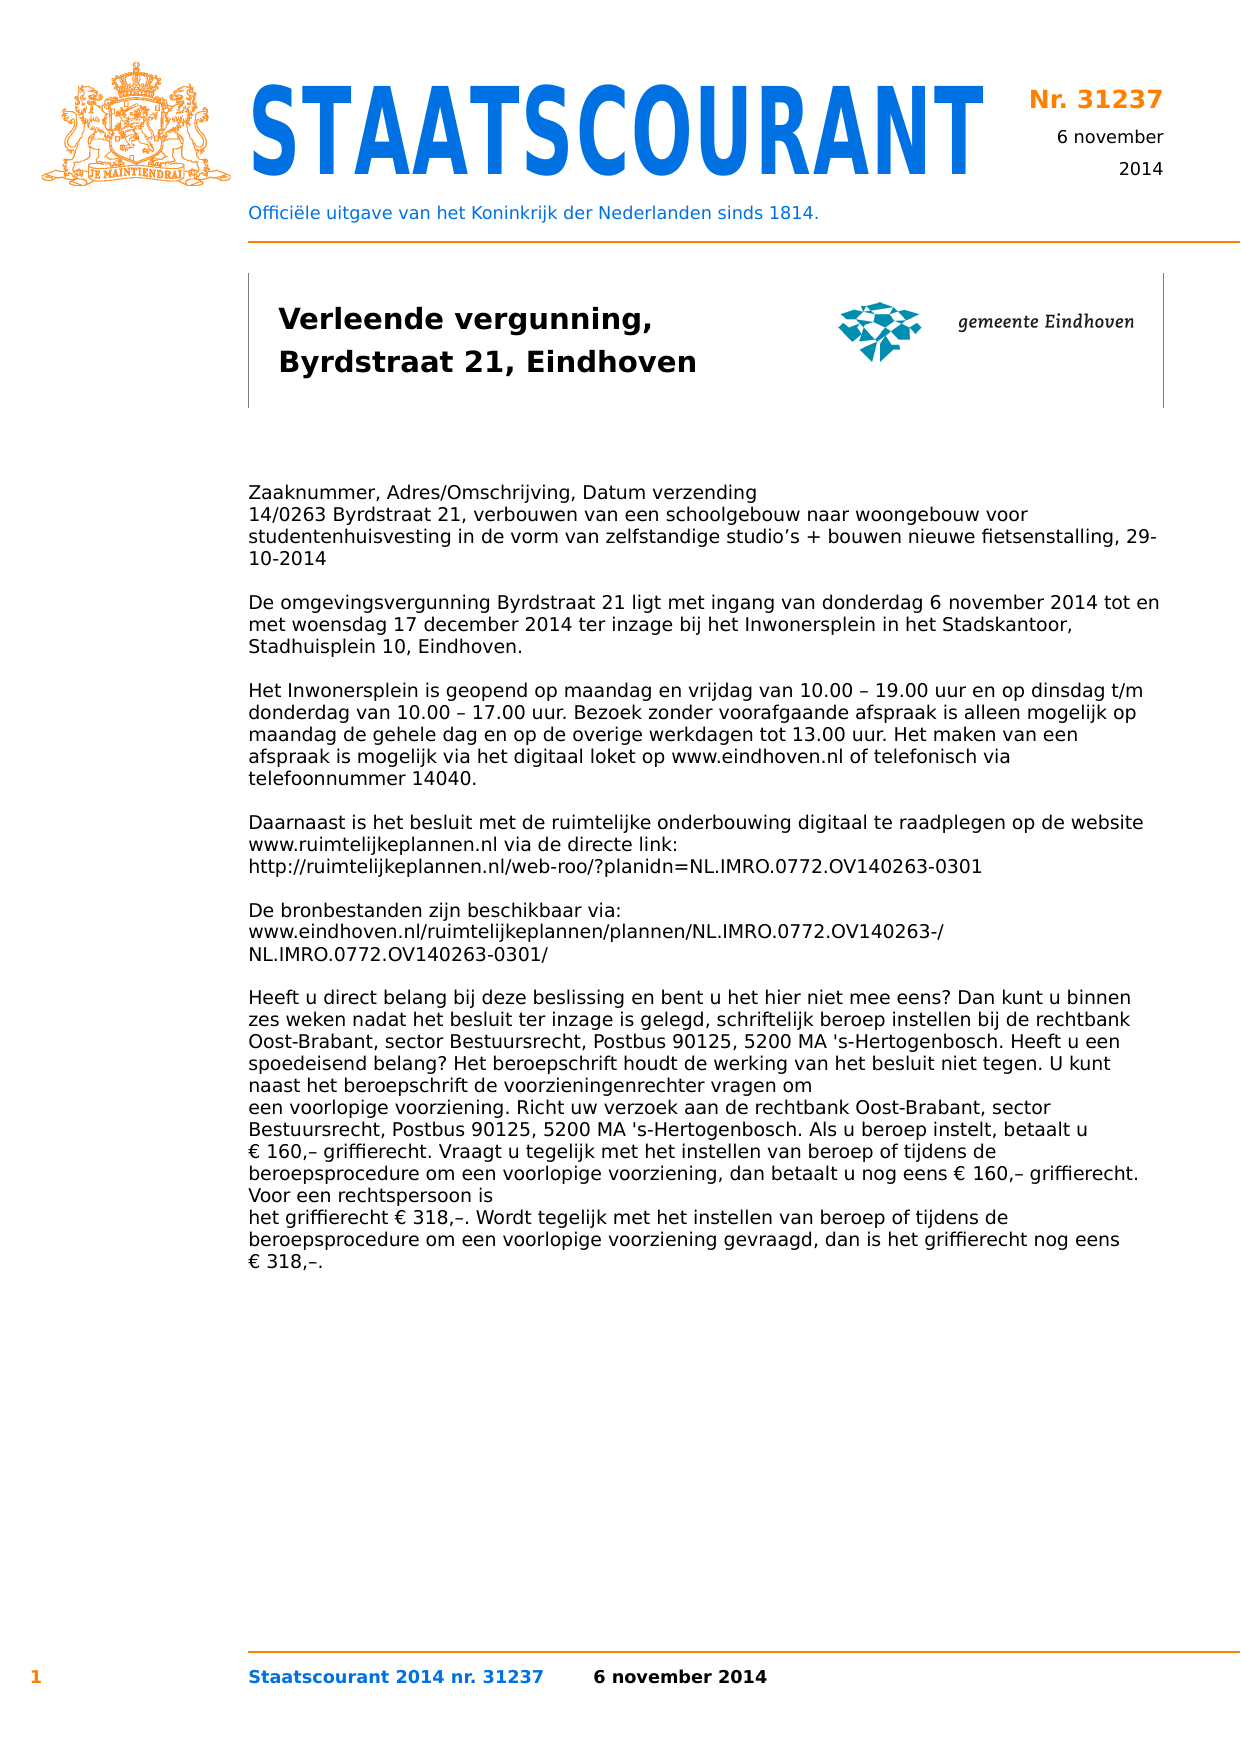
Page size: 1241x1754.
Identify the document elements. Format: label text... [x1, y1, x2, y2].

picture [838, 302, 1134, 362]
text Daarnaast is het besluit met de ruimtelijke onderbouwing digitaal te raadplegen op de website www.ruimtelijkeplannen.nl via de directe link: [248, 812, 1163, 856]
table_cell 6 november [998, 121, 1240, 153]
table_header STAATSCOURANT [248, 62, 998, 203]
text 14/0263 Byrdstraat 21, verbouwen van een schoolgebouw naar woongebouw voor studentenhuisvesting in de vorm van zelfstandige studio’s + bouwen nieuwe fietsenstalling, 29-10-2014 [248, 504, 1163, 570]
table_header Nr. 31237 [998, 62, 1240, 121]
text een voorlopige voorziening. Richt uw verzoek aan de rechtbank Oost-Brabant, sector Bestuursrecht, Postbus 90125, 5200 MA 's-Hertogenbosch. Als u beroep instelt, betaalt u € 160,– griffierecht. Vraagt u tegelijk met het instellen van beroep of tijdens de beroepsprocedure om een voorlopige voorziening, dan betaalt u nog eens € 160,– griffierecht. Voor een rechtspersoon is [248, 1097, 1163, 1207]
text De bronbestanden zijn beschikbaar via: www.eindhoven.nl/ruimtelijkeplannen/plannen/NL.IMRO.0772.OV140263-/NL.IMRO.0772.OV140263-0301/ [248, 899, 1163, 965]
picture [887, 313, 904, 330]
table_cell 2014 [998, 153, 1240, 203]
text De omgevingsvergunning Byrdstraat 21 ligt met ingang van donderdag 6 november 2014 tot en met woensdag 17 december 2014 ter inzage bij het Inwonersplein in het Stadskantoor, Stadhuisplein 10, Eindhoven. [248, 592, 1163, 658]
table_cell Officiële uitgave van het Koninkrijk der Nederlanden sinds 1814. [248, 203, 1240, 241]
text Zaaknummer, Adres/Omschrijving, Datum verzending [248, 482, 1163, 504]
table_header [25, 62, 248, 241]
picture [41, 62, 231, 186]
text http://ruimtelijkeplannen.nl/web-roo/?planidn=NL.IMRO.0772.OV140263-0301 [248, 856, 1163, 878]
picture [838, 302, 877, 326]
text het griffierecht € 318,–. Wordt tegelijk met het instellen van beroep of tijdens de beroepsprocedure om een voorlopige voorziening gevraagd, dan is het griffierecht nog eens € 318,–. [248, 1207, 1163, 1273]
text Het Inwonersplein is geopend op maandag en vrijdag van 10.00 – 19.00 uur en op dinsdag t/m donderdag van 10.00 – 17.00 uur. Bezoek zonder voorafgaande afspraak is alleen mogelijk op maandag de gehele dag en op de overige werkdagen tot 13.00 uur. Het maken van een afspraak is mogelijk via het digitaal loket op www.eindhoven.nl of telefonisch via telefoonnummer 14040. [248, 680, 1163, 790]
picture [873, 340, 881, 362]
text Heeft u direct belang bij deze beslissing en bent u het hier niet mee eens? Dan kunt u binnen zes weken nadat het besluit ter inzage is gelegd, schriftelijk beroep instellen bij de rechtbank Oost-Brabant, sector Bestuursrecht, Postbus 90125, 5200 MA 's-Hertogenbosch. Heeft u een spoedeisend belang? Het beroepschrift houdt de werking van het besluit niet tegen. U kunt naast het beroepschrift de voorzieningenrechter vragen om [248, 987, 1163, 1097]
subtitle Verleende vergunning, Byrdstraat 21, Eindhoven [249, 273, 1163, 408]
